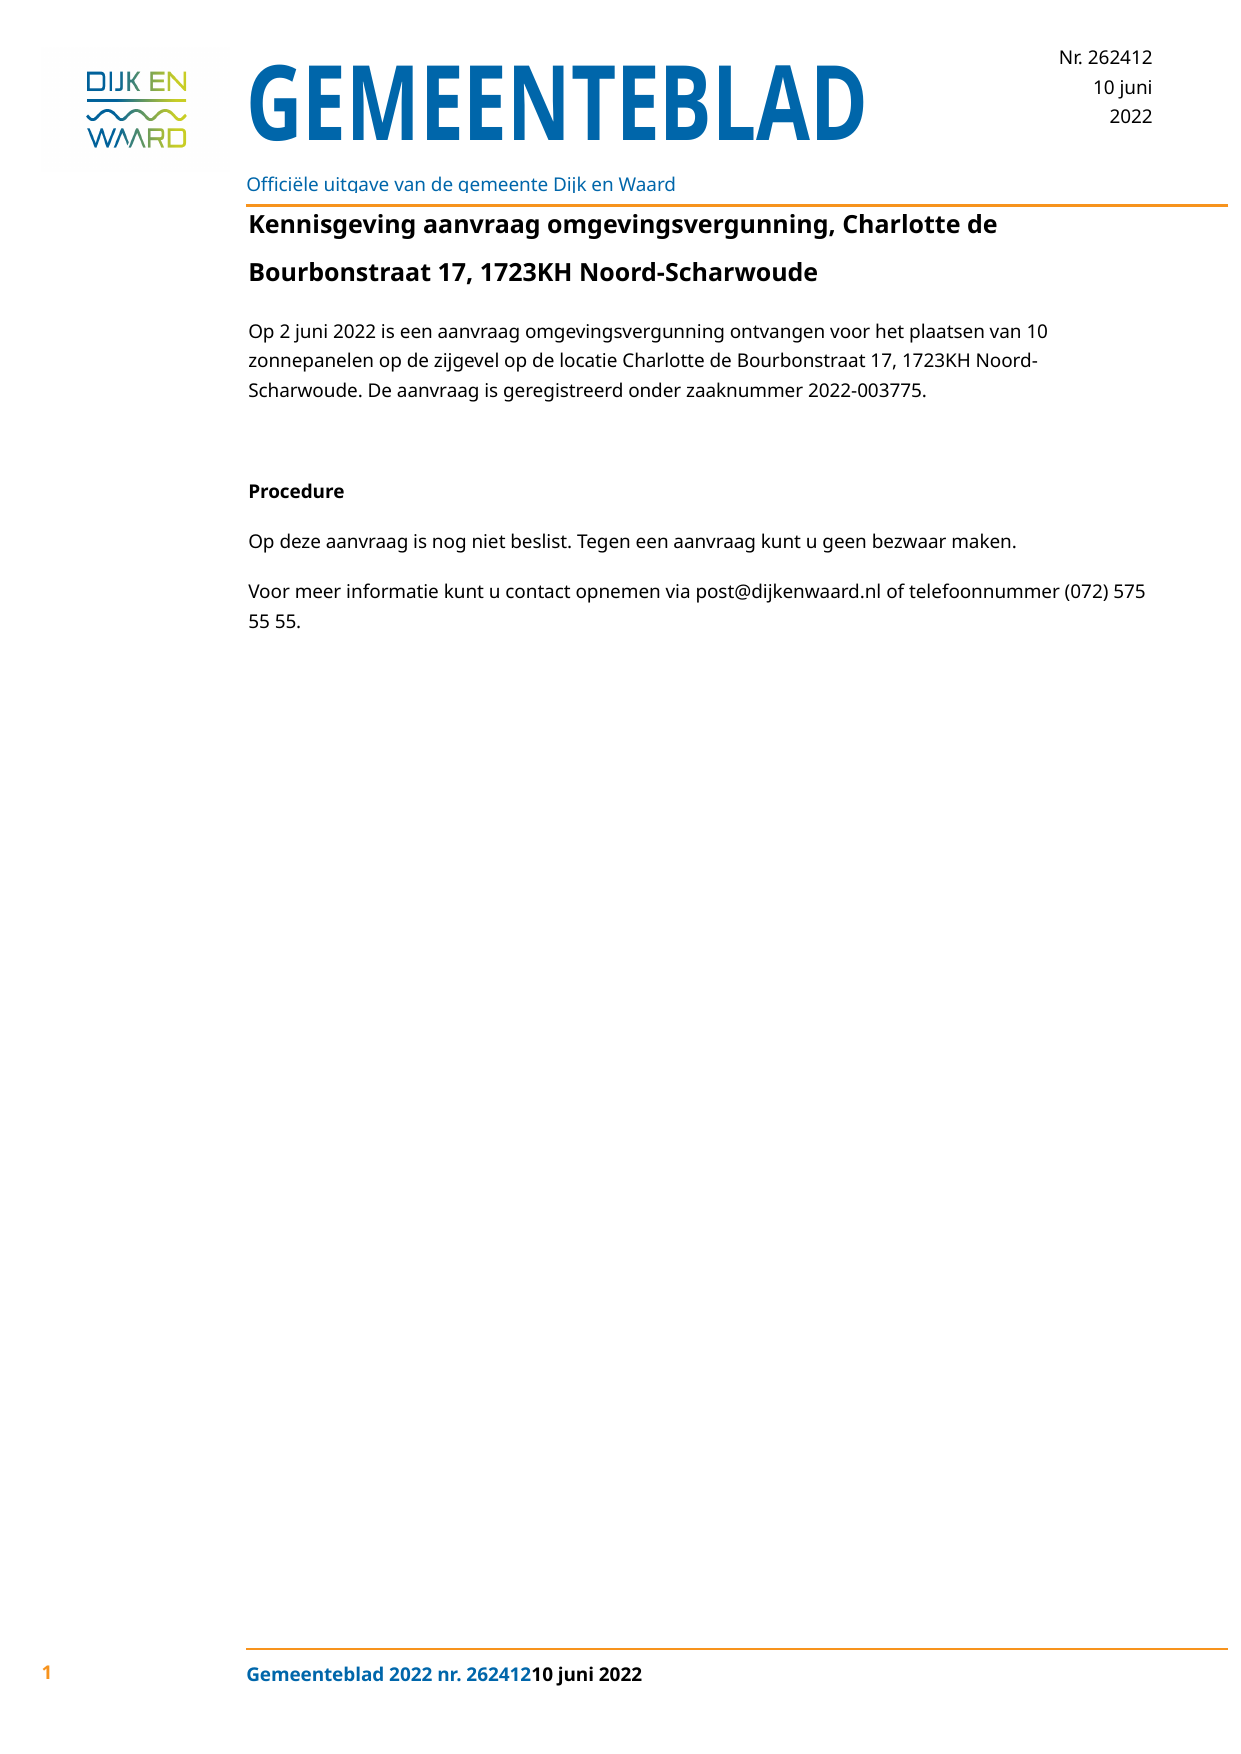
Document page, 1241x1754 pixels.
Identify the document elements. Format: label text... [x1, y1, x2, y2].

text Procedure [248, 478, 1152, 504]
text Kennisgeving aanvraag omgevingsvergunning, Charlotte de Bourbonstraat 17, 1723KH Noord-Scharwoude [248, 207, 1152, 288]
picture [41, 47, 231, 172]
text Op 2 juni 2022 is een aanvraag omgevingsvergunning ontvangen voor het plaatsen van 10 zonnepanelen op de zijgevel op de locatie Charlotte de Bourbonstraat 17, 1723KH Noord-Scharwoude. De aanvraag is geregistreerd onder zaaknummer 2022-003775. [248, 318, 1152, 403]
text Voor meer informatie kunt u contact opnemen via post@dijkenwaard.nl of telefoonnummer (072) 575 55 55. [248, 579, 1152, 634]
text Op deze aanvraag is nog niet beslist. Tegen een aanvraag kunt u geen bezwaar maken. [248, 528, 1152, 554]
